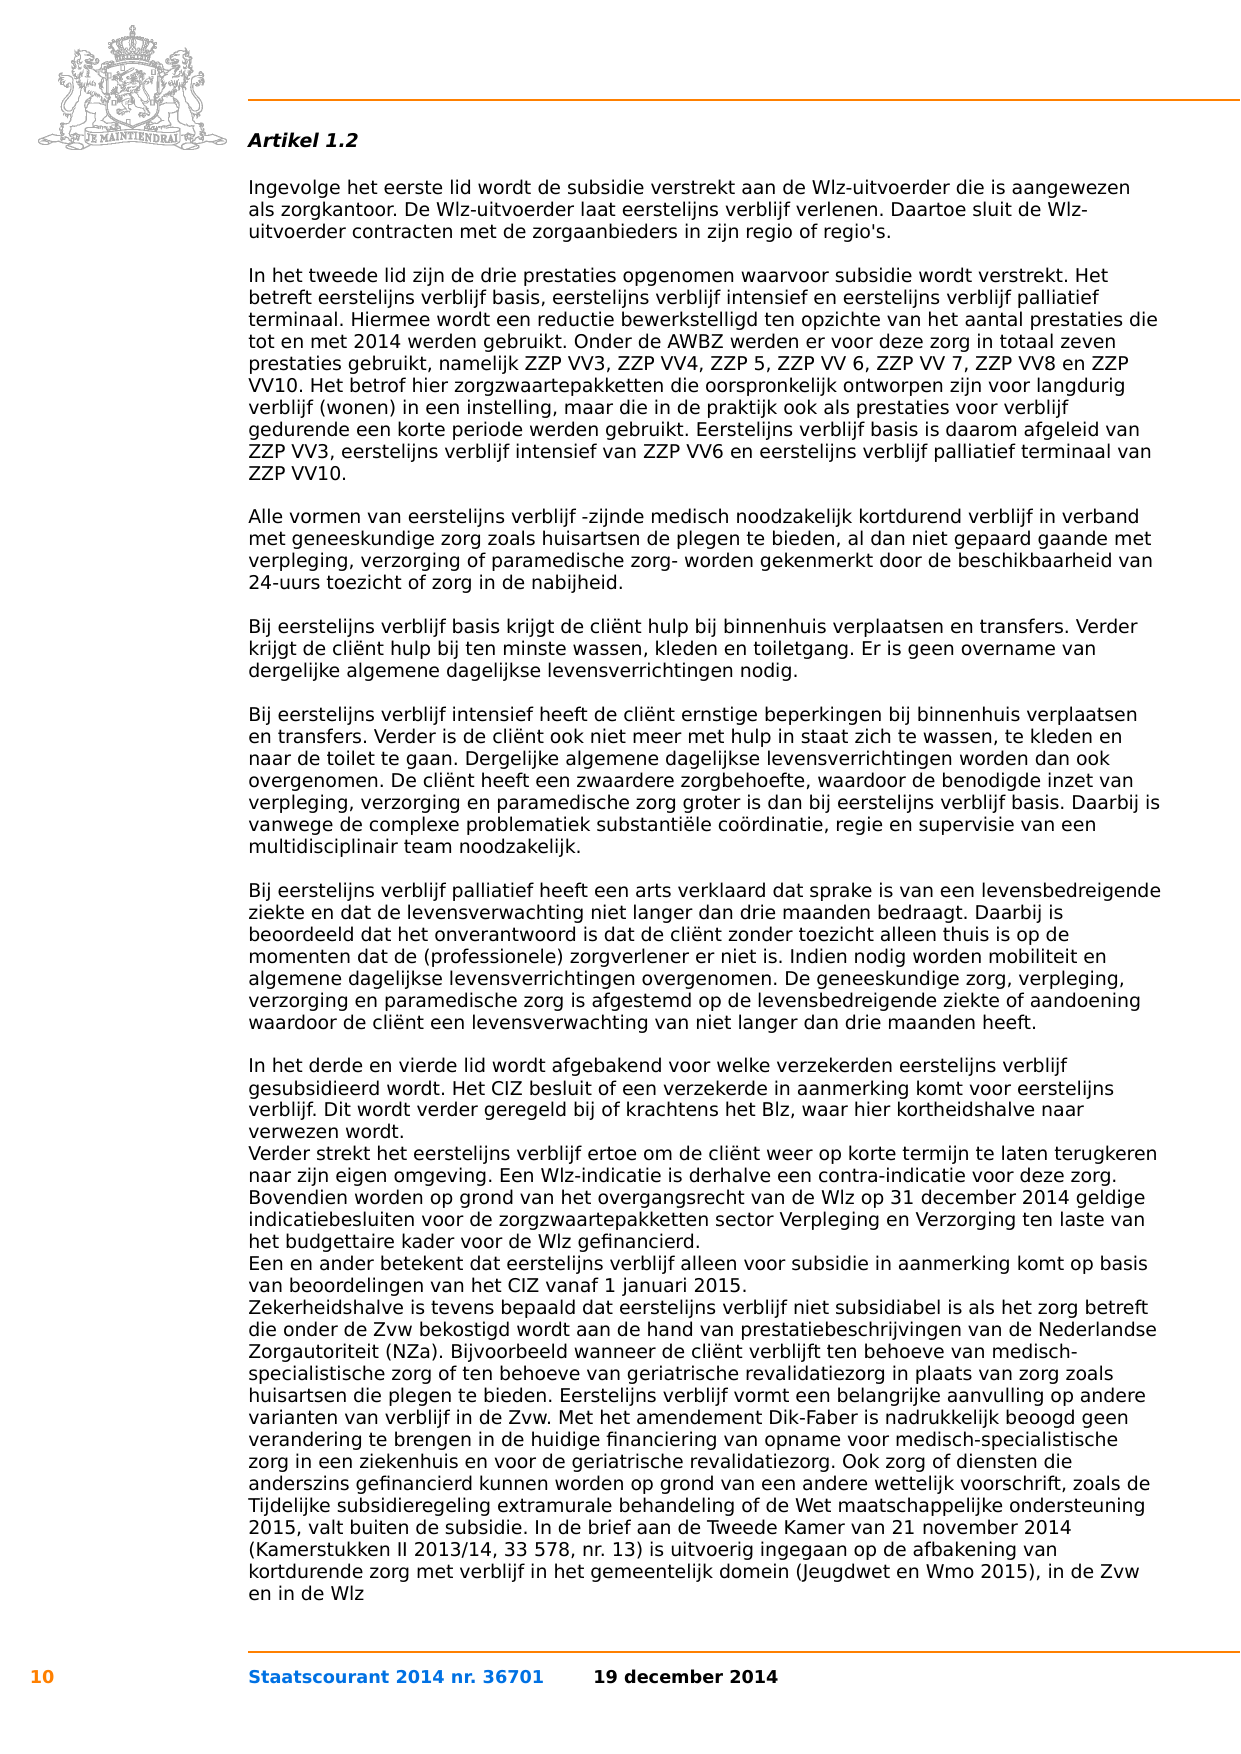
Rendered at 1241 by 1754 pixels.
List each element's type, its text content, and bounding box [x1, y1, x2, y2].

text Ingevolge het eerste lid wordt de subsidie verstrekt aan de Wlz-uitvoerder die is aangewezen als zorgkantoor. De Wlz-uitvoerder laat eerstelijns verblijf verlenen. Daartoe sluit de Wlz-uitvoerder contracten met de zorgaanbieders in zijn regio of regio's. [248, 177, 1163, 243]
text Zekerheidshalve is tevens bepaald dat eerstelijns verblijf niet subsidiabel is als het zorg betreft die onder de Zvw bekostigd wordt aan de hand van prestatiebeschrijvingen van de Nederlandse Zorgautoriteit (NZa). Bijvoorbeeld wanneer de cliënt verblijft ten behoeve van medisch-specialistische zorg of ten behoeve van geriatrische revalidatiezorg in plaats van zorg zoals huisartsen die plegen te bieden. Eerstelijns verblijf vormt een belangrijke aanvulling op andere varianten van verblijf in de Zvw. Met het amendement Dik-Faber is nadrukkelijk beoogd geen verandering te brengen in de huidige financiering van opname voor medisch-specialistische zorg in een ziekenhuis en voor de geriatrische revalidatiezorg. Ook zorg of diensten die anderszins gefinancierd kunnen worden op grond van een andere wettelijk voorschrift, zoals de Tijdelijke subsidieregeling extramurale behandeling of de Wet maatschappelijke ondersteuning 2015, valt buiten de subsidie. In de brief aan de Tweede Kamer van 21 november 2014 (Kamerstukken II 2013/14, 33 578, nr. 13) is uitvoerig ingegaan op de afbakening van kortdurende zorg met verblijf in het gemeentelijk domein (Jeugdwet en Wmo 2015), in de Zvw en in de Wlz [248, 1297, 1163, 1605]
text Bij eerstelijns verblijf basis krijgt de cliënt hulp bij binnenhuis verplaatsen en transfers. Verder krijgt de cliënt hulp bij ten minste wassen, kleden en toiletgang. Er is geen overname van dergelijke algemene dagelijkse levensverrichtingen nodig. [248, 616, 1163, 682]
text Bij eerstelijns verblijf intensief heeft de cliënt ernstige beperkingen bij binnenhuis verplaatsen en transfers. Verder is de cliënt ook niet meer met hulp in staat zich te wassen, te kleden en naar de toilet te gaan. Dergelijke algemene dagelijkse levensverrichtingen worden dan ook overgenomen. De cliënt heeft een zwaardere zorgbehoefte, waardoor de benodigde inzet van verpleging, verzorging en paramedische zorg groter is dan bij eerstelijns verblijf basis. Daarbij is vanwege de complexe problematiek substantiële coördinatie, regie en supervisie van een multidisciplinair team noodzakelijk. [248, 704, 1163, 858]
text Verder strekt het eerstelijns verblijf ertoe om de cliënt weer op korte termijn te laten terugkeren naar zijn eigen omgeving. Een Wlz-indicatie is derhalve een contra-indicatie voor deze zorg. Bovendien worden op grond van het overgangsrecht van de Wlz op 31 december 2014 geldige indicatiebesluiten voor de zorgzwaartepakketten sector Verpleging en Verzorging ten laste van het budgettaire kader voor de Wlz gefinancierd. [248, 1143, 1163, 1253]
subtitle Artikel 1.2 [248, 130, 1163, 152]
text Bij eerstelijns verblijf palliatief heeft een arts verklaard dat sprake is van een levensbedreigende ziekte en dat de levensverwachting niet langer dan drie maanden bedraagt. Daarbij is beoordeeld dat het onverantwoord is dat de cliënt zonder toezicht alleen thuis is op de momenten dat de (professionele) zorgverlener er niet is. Indien nodig worden mobiliteit en algemene dagelijkse levensverrichtingen overgenomen. De geneeskundige zorg, verpleging, verzorging en paramedische zorg is afgestemd op de levensbedreigende ziekte of aandoening waardoor de cliënt een levensverwachting van niet langer dan drie maanden heeft. [248, 880, 1163, 1033]
picture [38, 25, 227, 150]
text In het tweede lid zijn de drie prestaties opgenomen waarvoor subsidie wordt verstrekt. Het betreft eerstelijns verblijf basis, eerstelijns verblijf intensief en eerstelijns verblijf palliatief terminaal. Hiermee wordt een reductie bewerkstelligd ten opzichte van het aantal prestaties die tot en met 2014 werden gebruikt. Onder de AWBZ werden er voor deze zorg in totaal zeven prestaties gebruikt, namelijk ZZP VV3, ZZP VV4, ZZP 5, ZZP VV 6, ZZP VV 7, ZZP VV8 en ZZP VV10. Het betrof hier zorgzwaartepakketten die oorspronkelijk ontworpen zijn voor langdurig verblijf (wonen) in een instelling, maar die in de praktijk ook als prestaties voor verblijf gedurende een korte periode werden gebruikt. Eerstelijns verblijf basis is daarom afgeleid van ZZP VV3, eerstelijns verblijf intensief van ZZP VV6 en eerstelijns verblijf palliatief terminaal van ZZP VV10. [248, 265, 1163, 484]
text Een en ander betekent dat eerstelijns verblijf alleen voor subsidie in aanmerking komt op basis van beoordelingen van het CIZ vanaf 1 januari 2015. [248, 1253, 1163, 1297]
text Alle vormen van eerstelijns verblijf -zijnde medisch noodzakelijk kortdurend verblijf in verband met geneeskundige zorg zoals huisartsen de plegen te bieden, al dan niet gepaard gaande met verpleging, verzorging of paramedische zorg- worden gekenmerkt door de beschikbaarheid van 24-uurs toezicht of zorg in de nabijheid. [248, 506, 1163, 594]
text In het derde en vierde lid wordt afgebakend voor welke verzekerden eerstelijns verblijf gesubsidieerd wordt. Het CIZ besluit of een verzekerde in aanmerking komt voor eerstelijns verblijf. Dit wordt verder geregeld bij of krachtens het Blz, waar hier kortheidshalve naar verwezen wordt. [248, 1055, 1163, 1143]
